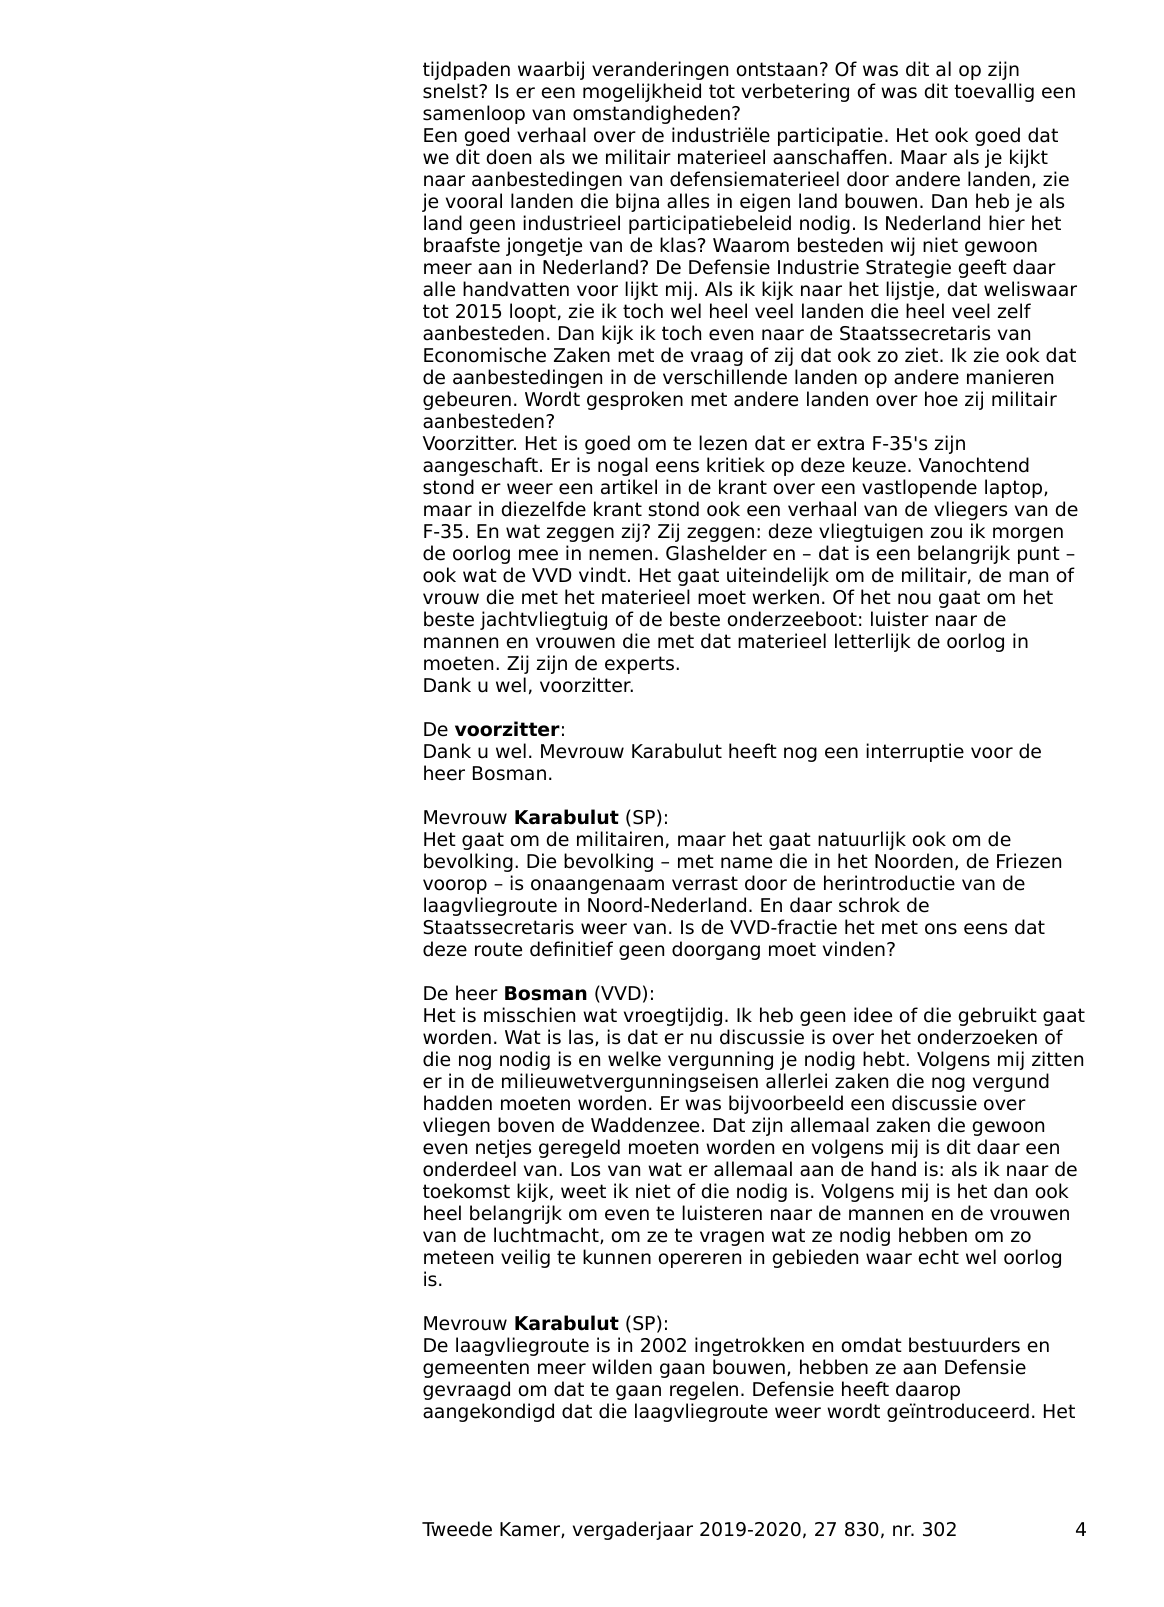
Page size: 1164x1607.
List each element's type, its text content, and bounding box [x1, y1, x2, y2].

text tijdpaden waarbij veranderingen ontstaan? Of was dit al op zijn snelst? Is er een mogelijkheid tot verbetering of was dit toevallig een samenloop van omstandigheden? [422, 59, 1087, 125]
text De laagvliegroute is in 2002 ingetrokken en omdat bestuurders en gemeenten meer wilden gaan bouwen, hebben ze aan Defensie gevraagd om dat te gaan regelen. Defensie heeft daarop aangekondigd dat die laagvliegroute weer wordt geïntroduceerd. Het [422, 1335, 1087, 1423]
text Voorzitter. Het is goed om te lezen dat er extra F-35's zijn aangeschaft. Er is nogal eens kritiek op deze keuze. Vanochtend stond er weer een artikel in de krant over een vastlopende laptop, maar in diezelfde krant stond ook een verhaal van de vliegers van de F-35. En wat zeggen zij? Zij zeggen: deze vliegtuigen zou ik morgen de oorlog mee in nemen. Glashelder en – dat is een belangrijk punt – ook wat de VVD vindt. Het gaat uiteindelijk om de militair, de man of vrouw die met het materieel moet werken. Of het nou gaat om het beste jachtvliegtuig of de beste onderzeeboot: luister naar de mannen en vrouwen die met dat materieel letterlijk de oorlog in moeten. Zij zijn de experts. [422, 433, 1087, 674]
text Een goed verhaal over de industriële participatie. Het ook goed dat we dit doen als we militair materieel aanschaffen. Maar als je kijkt naar aanbestedingen van defensiematerieel door andere landen, zie je vooral landen die bijna alles in eigen land bouwen. Dan heb je als land geen industrieel participatiebeleid nodig. Is Nederland hier het braafste jongetje van de klas? Waarom besteden wij niet gewoon meer aan in Nederland? De Defensie Industrie Strategie geeft daar alle handvatten voor lijkt mij. Als ik kijk naar het lijstje, dat weliswaar tot 2015 loopt, zie ik toch wel heel veel landen die heel veel zelf aanbesteden. Dan kijk ik toch even naar de Staatssecretaris van Economische Zaken met de vraag of zij dat ook zo ziet. Ik zie ook dat de aanbestedingen in de verschillende landen op andere manieren gebeuren. Wordt gesproken met andere landen over hoe zij militair aanbesteden? [422, 125, 1087, 433]
text Dank u wel. Mevrouw Karabulut heeft nog een interruptie voor de heer Bosman. [422, 741, 1087, 784]
text Mevrouw Karabulut (SP): [422, 807, 1087, 829]
text Het gaat om de militairen, maar het gaat natuurlijk ook om de bevolking. Die bevolking – met name die in het Noorden, de Friezen voorop – is onaangenaam verrast door de herintroductie van de laagvliegroute in Noord-Nederland. En daar schrok de Staatssecretaris weer van. Is de VVD-fractie het met ons eens dat deze route definitief geen doorgang moet vinden? [422, 829, 1087, 961]
text Het is misschien wat vroegtijdig. Ik heb geen idee of die gebruikt gaat worden. Wat is las, is dat er nu discussie is over het onderzoeken of die nog nodig is en welke vergunning je nodig hebt. Volgens mij zitten er in de milieuwetvergunningseisen allerlei zaken die nog vergund hadden moeten worden. Er was bijvoorbeeld een discussie over vliegen boven de Waddenzee. Dat zijn allemaal zaken die gewoon even netjes geregeld moeten worden en volgens mij is dit daar een onderdeel van. Los van wat er allemaal aan de hand is: als ik naar de toekomst kijk, weet ik niet of die nodig is. Volgens mij is het dan ook heel belangrijk om even te luisteren naar de mannen en de vrouwen van de luchtmacht, om ze te vragen wat ze nodig hebben om zo meteen veilig te kunnen opereren in gebieden waar echt wel oorlog is. [422, 1005, 1087, 1291]
text Dank u wel, voorzitter. [422, 674, 1087, 696]
text De heer Bosman (VVD): [422, 983, 1087, 1005]
text De voorzitter: [422, 719, 1087, 741]
text Mevrouw Karabulut (SP): [422, 1313, 1087, 1335]
